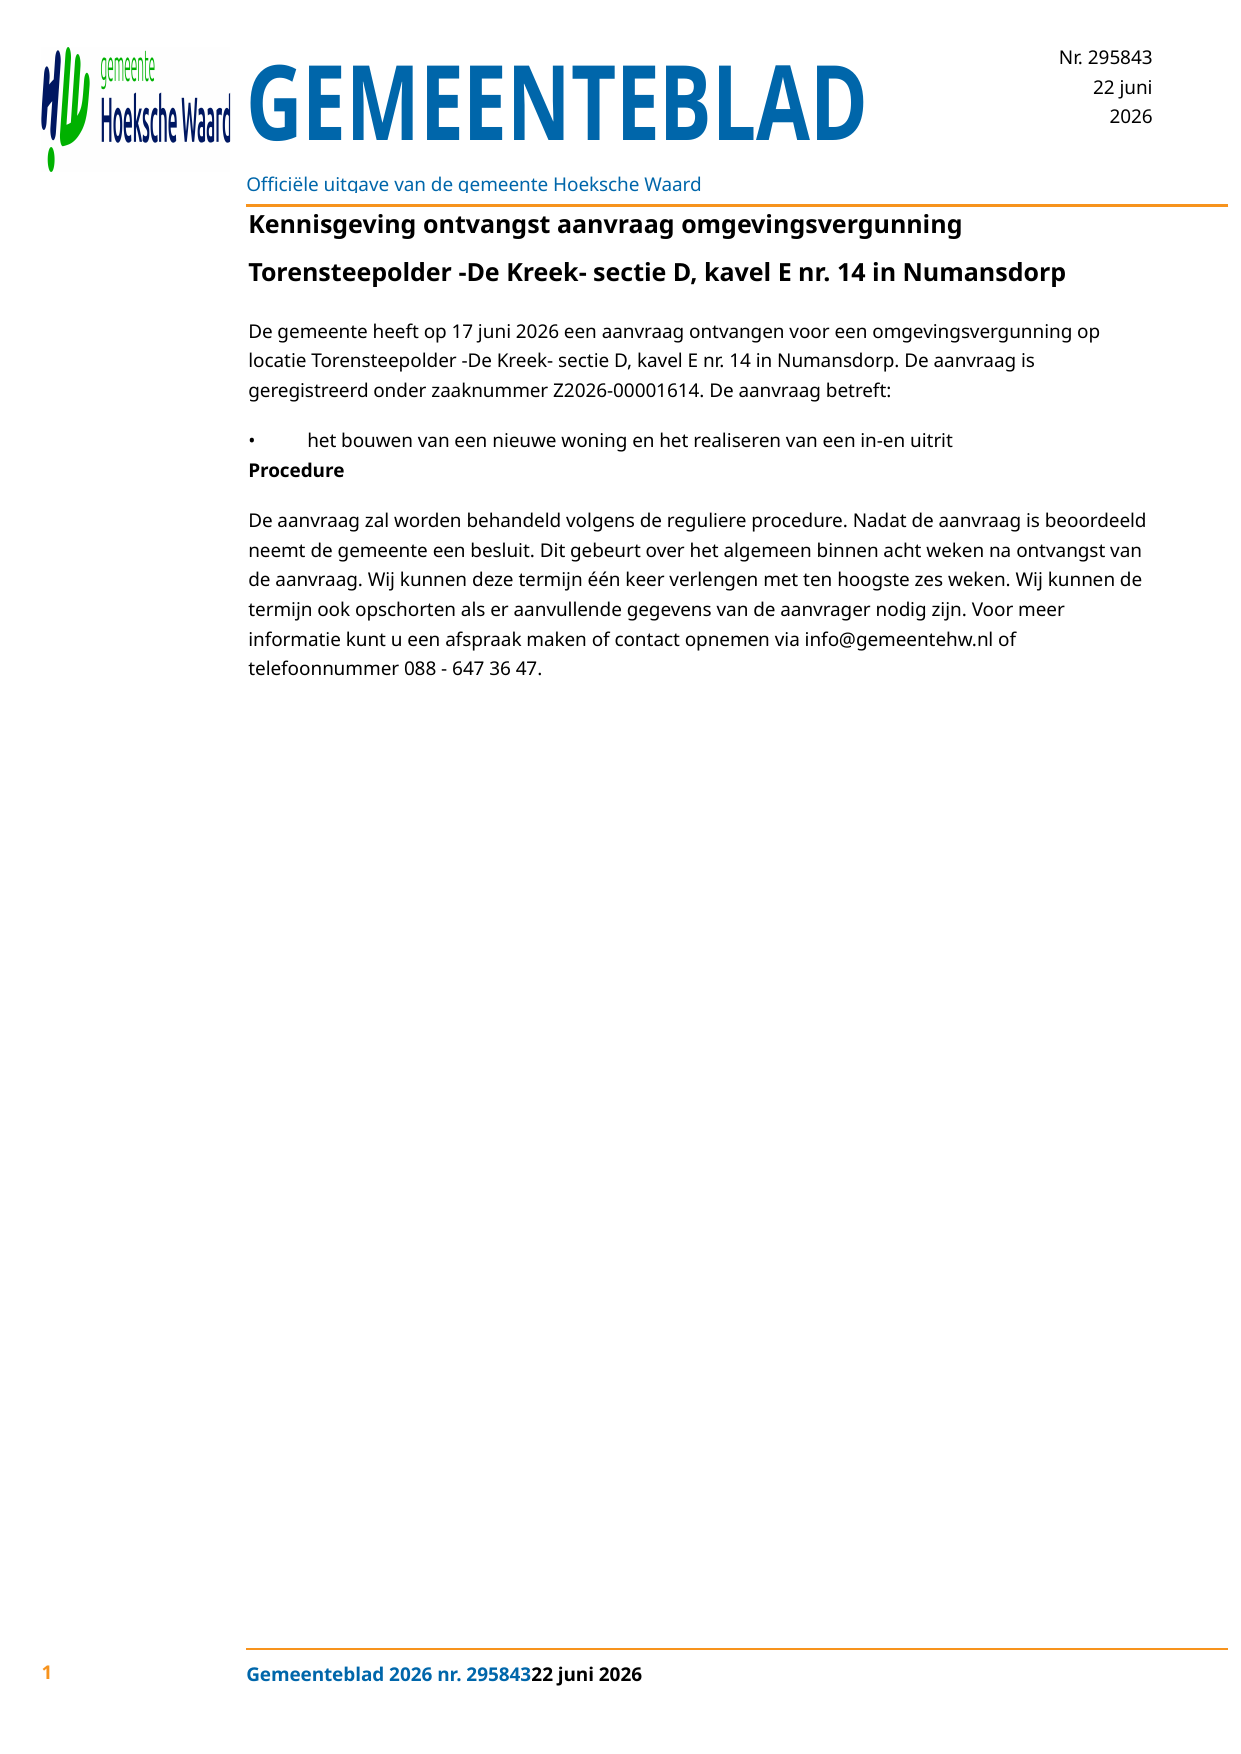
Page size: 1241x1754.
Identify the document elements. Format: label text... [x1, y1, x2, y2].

text De gemeente heeft op 17 juni 2026 een aanvraag ontvangen voor een omgevingsvergunning op locatie Torensteepolder -De Kreek- sectie D, kavel E nr. 14 in Numansdorp. De aanvraag is geregistreerd onder zaaknummer Z2026-00001614. De aanvraag betreft: [248, 318, 1152, 403]
text De aanvraag zal worden behandeld volgens de reguliere procedure. Nadat de aanvraag is beoordeeld neemt de gemeente een besluit. Dit gebeurt over het algemeen binnen acht weken na ontvangst van de aanvraag. Wij kunnen deze termijn één keer verlengen met ten hoogste zes weken. Wij kunnen de termijn ook opschorten als er aanvullende gegevens van de aanvrager nodig zijn. Voor meer informatie kunt u een afspraak maken of contact opnemen via info@gemeentehw.nl of telefoonnummer 088 - 647 36 47. [248, 507, 1152, 681]
text Kennisgeving ontvangst aanvraag omgevingsvergunning Torensteepolder -De Kreek- sectie D, kavel E nr. 14 in Numansdorp [248, 207, 1152, 288]
list het bouwen van een nieuwe woning en het realiseren van een in-en uitrit [248, 427, 1152, 453]
picture [41, 47, 231, 172]
text Procedure [248, 457, 1152, 483]
